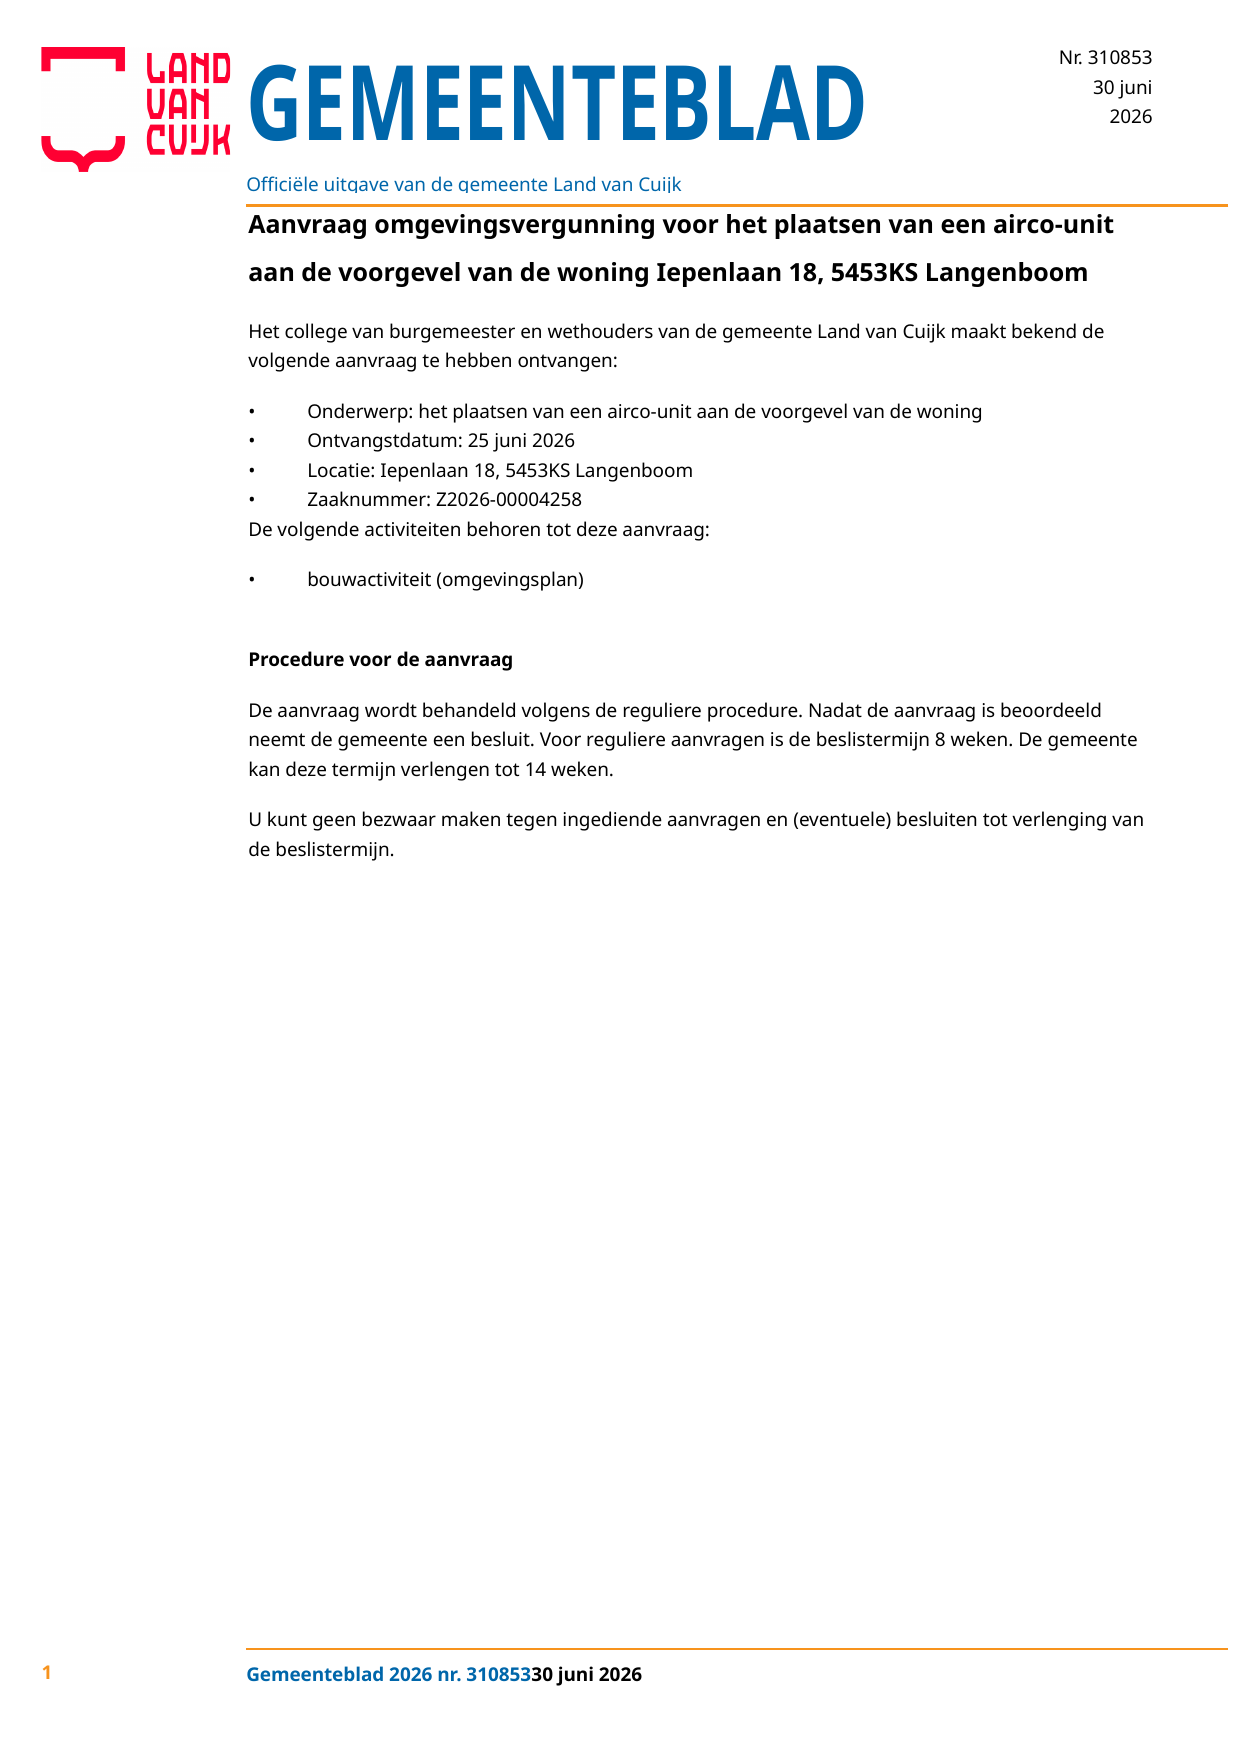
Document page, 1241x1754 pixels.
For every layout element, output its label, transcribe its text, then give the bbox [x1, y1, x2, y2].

list Ontvangstdatum: 25 juni 2026 [248, 427, 1152, 453]
text De aanvraag wordt behandeld volgens de reguliere procedure. Nadat de aanvraag is beoordeeld neemt de gemeente een besluit. Voor reguliere aanvragen is de beslistermijn 8 weken. De gemeente kan deze termijn verlengen tot 14 weken. [248, 697, 1152, 782]
text De volgende activiteiten behoren tot deze aanvraag: [248, 516, 1152, 542]
list Onderwerp: het plaatsen van een airco-unit aan de voorgevel van de woning [248, 398, 1152, 424]
list bouwactiviteit (omgevingsplan) [248, 567, 1152, 592]
list Zaaknummer: Z2026-00004258 [248, 487, 1152, 512]
text Procedure voor de aanvraag [248, 647, 1152, 672]
picture [41, 47, 231, 172]
list Locatie: Iepenlaan 18, 5453KS Langenboom [248, 457, 1152, 483]
text Het college van burgemeester en wethouders van de gemeente Land van Cuijk maakt bekend de volgende aanvraag te hebben ontvangen: [248, 318, 1152, 373]
text Aanvraag omgevingsvergunning voor het plaatsen van een airco-unit aan de voorgevel van de woning Iepenlaan 18, 5453KS Langenboom [248, 207, 1152, 288]
text U kunt geen bezwaar maken tegen ingediende aanvragen en (eventuele) besluiten tot verlenging van de beslistermijn. [248, 807, 1152, 862]
